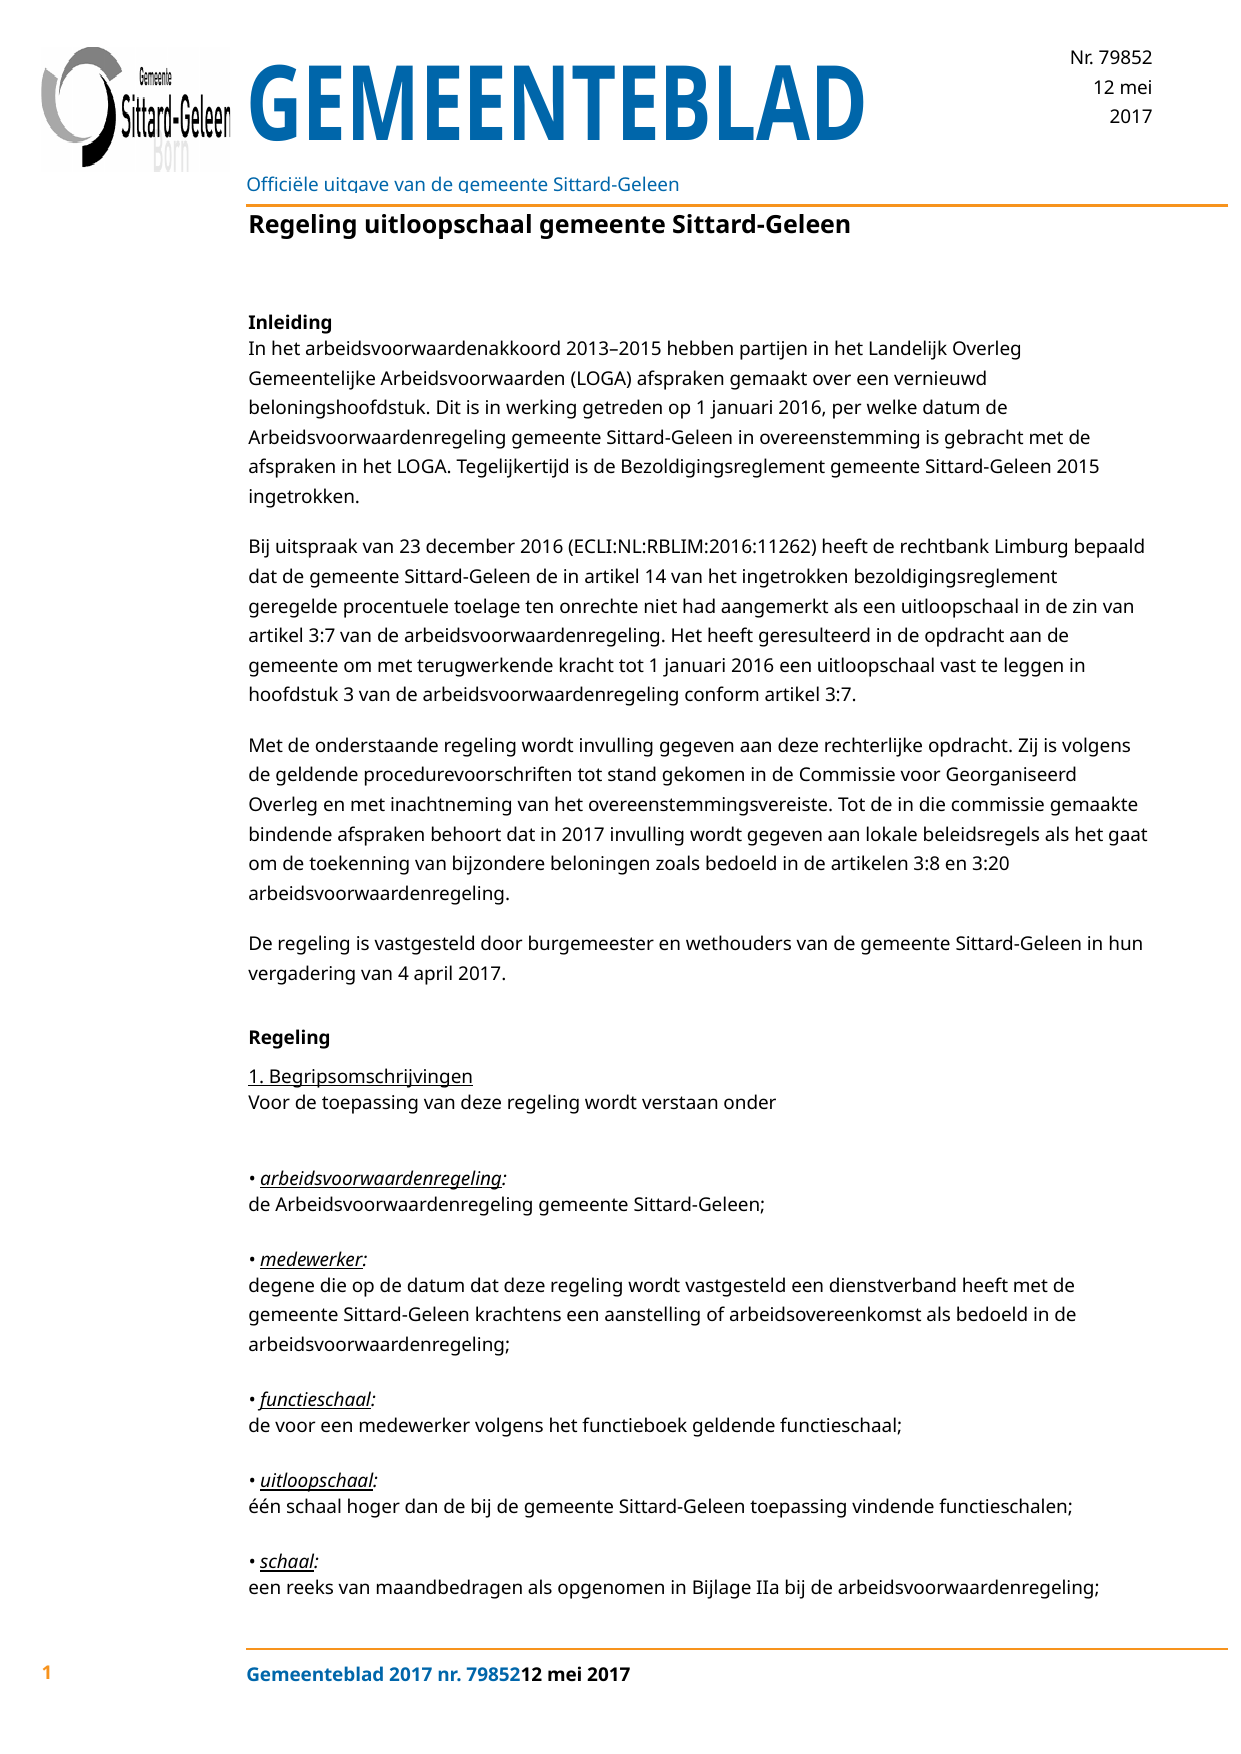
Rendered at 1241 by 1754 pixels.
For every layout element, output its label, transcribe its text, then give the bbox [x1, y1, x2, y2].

text 1. Begripsomschrijvingen [248, 1063, 1152, 1089]
text één schaal hoger dan de bij de gemeente Sittard-Geleen toepassing vindende functieschalen; [248, 1493, 1152, 1519]
text • medewerker: [248, 1246, 1152, 1272]
text Met de onderstaande regeling wordt invulling gegeven aan deze rechterlijke opdracht. Zij is volgens de geldende procedurevoorschriften tot stand gekomen in de Commissie voor Georganiseerd Overleg en met inachtneming van het overeenstemmingsvereiste. Tot de in die commissie gemaakte bindende afspraken behoort dat in 2017 invulling wordt gegeven aan lokale beleidsregels als het gaat om de toekenning van bijzondere beloningen zoals bedoeld in de artikelen 3:8 en 3:20 arbeidsvoorwaardenregeling. [248, 732, 1152, 906]
text de Arbeidsvoorwaardenregeling gemeente Sittard-Geleen; [248, 1191, 1152, 1216]
text • functieschaal: [248, 1386, 1152, 1412]
text Bij uitspraak van 23 december 2016 (ECLI:NL:RBLIM:2016:11262) heeft de rechtbank Limburg bepaald dat de gemeente Sittard-Geleen de in artikel 14 van het ingetrokken bezoldigingsreglement geregelde procentuele toelage ten onrechte niet had aangemerkt als een uitloopschaal in de zin van artikel 3:7 van de arbeidsvoorwaardenregeling. Het heeft geresulteerd in de opdracht aan de gemeente om met terugwerkende kracht tot 1 januari 2016 een uitloopschaal vast te leggen in hoofdstuk 3 van de arbeidsvoorwaardenregeling conform artikel 3:7. [248, 534, 1152, 707]
picture [41, 47, 231, 172]
text Regeling uitloopschaal gemeente Sittard-Geleen [248, 207, 1152, 241]
text • schaal: [248, 1548, 1152, 1574]
text • uitloopschaal: [248, 1467, 1152, 1493]
text In het arbeidsvoorwaardenakkoord 2013–2015 hebben partijen in het Landelijk Overleg Gemeentelijke Arbeidsvoorwaarden (LOGA) afspraken gemaakt over een vernieuwd beloningshoofdstuk. Dit is in werking getreden op 1 januari 2016, per welke datum de Arbeidsvoorwaardenregeling gemeente Sittard-Geleen in overeenstemming is gebracht met de afspraken in het LOGA. Tegelijkertijd is de Bezoldigingsreglement gemeente Sittard-Geleen 2015 ingetrokken. [248, 335, 1152, 509]
text Voor de toepassing van deze regeling wordt verstaan onder [248, 1089, 1152, 1114]
text • arbeidsvoorwaardenregeling: [248, 1165, 1152, 1191]
text De regeling is vastgesteld door burgemeester en wethouders van de gemeente Sittard-Geleen in hun vergadering van 4 april 2017. [248, 930, 1152, 986]
text degene die op de datum dat deze regeling wordt vastgesteld een dienstverband heeft met de gemeente Sittard-Geleen krachtens een aanstelling of arbeidsovereenkomst als bedoeld in de arbeidsvoorwaardenregeling; [248, 1272, 1152, 1357]
text Regeling [248, 1024, 1152, 1049]
text Inleiding [248, 309, 1152, 335]
text een reeks van maandbedragen als opgenomen in Bijlage IIa bij de arbeidsvoorwaardenregeling; [248, 1574, 1152, 1600]
text de voor een medewerker volgens het functieboek geldende functieschaal; [248, 1412, 1152, 1438]
